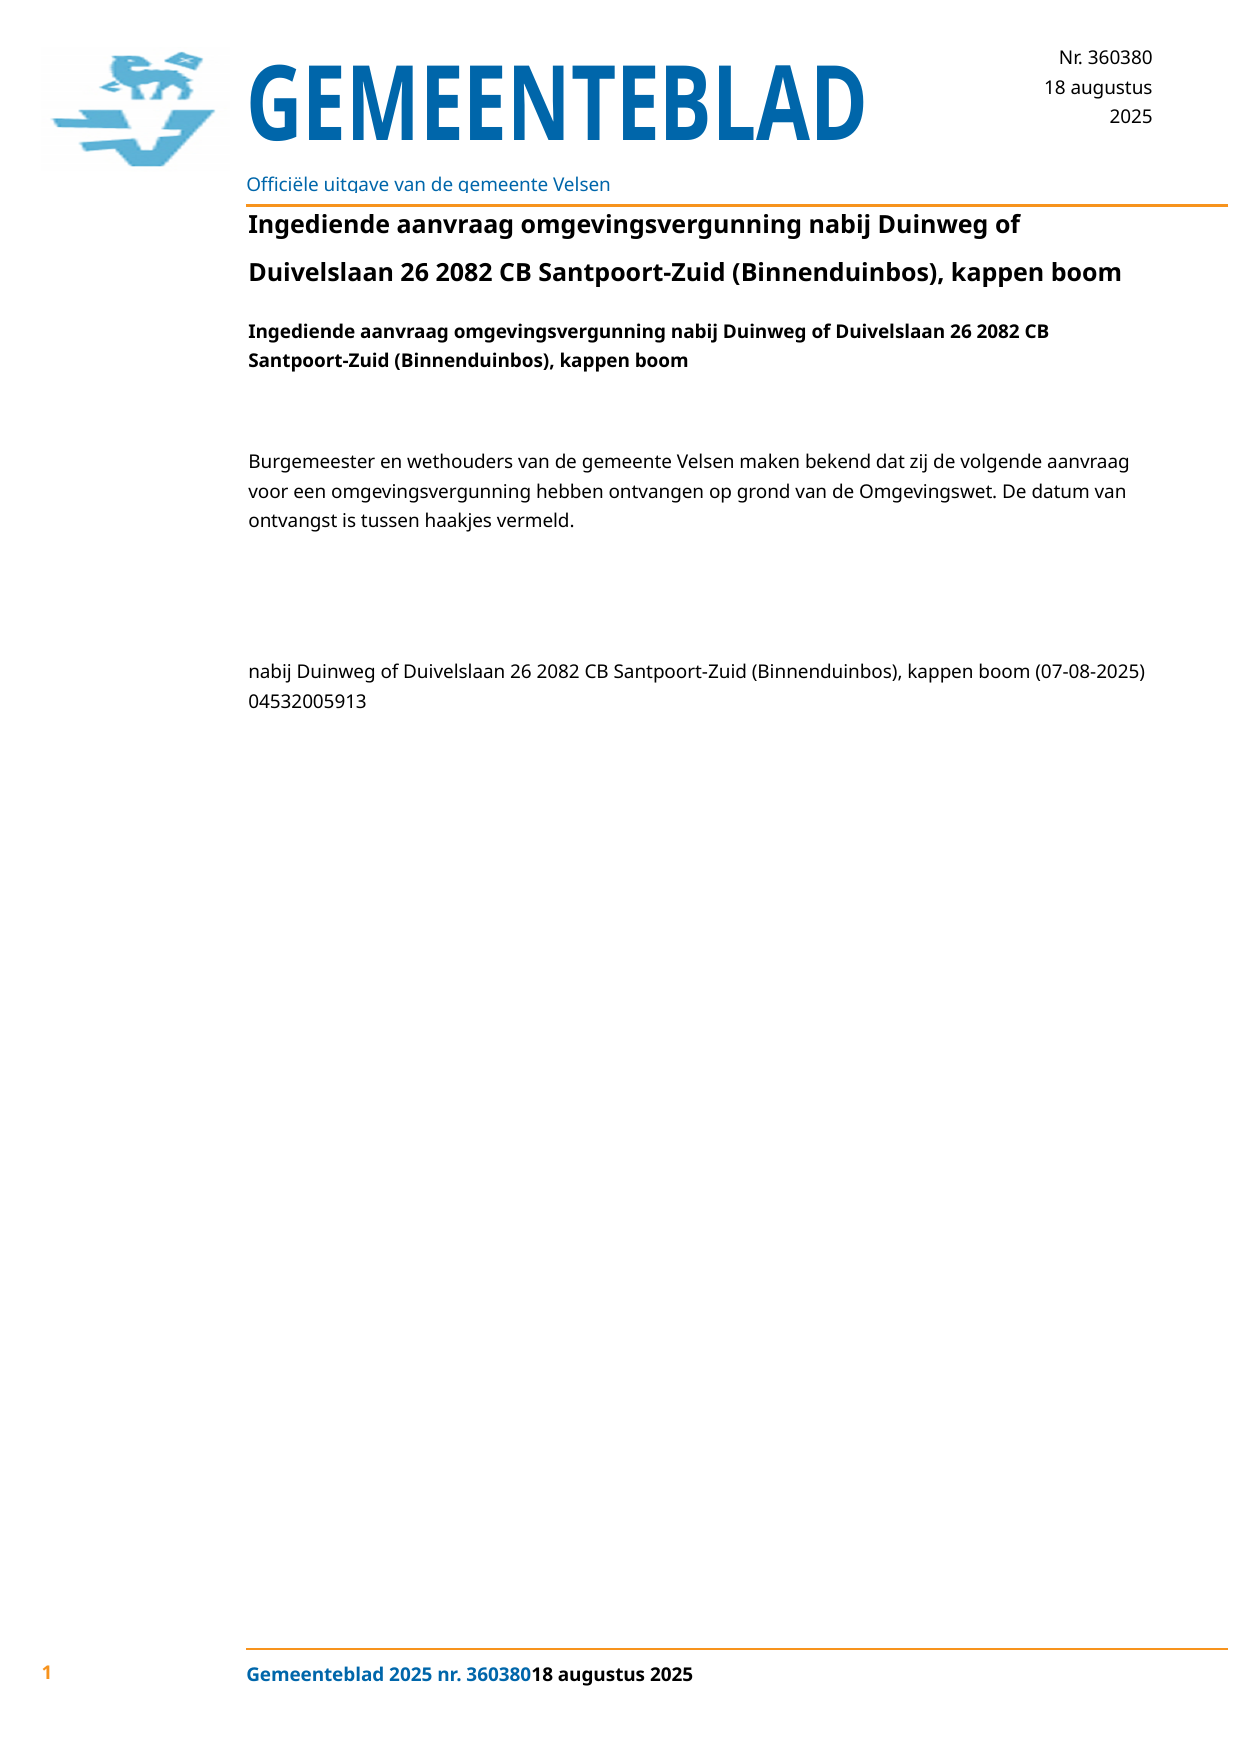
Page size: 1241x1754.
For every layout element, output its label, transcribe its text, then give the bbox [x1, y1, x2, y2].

text Ingediende aanvraag omgevingsvergunning nabij Duinweg of Duivelslaan 26 2082 CB Santpoort-Zuid (Binnenduinbos), kappen boom [248, 318, 1152, 373]
text Burgemeester en wethouders van de gemeente Velsen maken bekend dat zij de volgende aanvraag voor een omgevingsvergunning hebben ontvangen op grond van de Omgevingswet. De datum van ontvangst is tussen haakjes vermeld. [248, 448, 1152, 533]
text nabij Duinweg of Duivelslaan 26 2082 CB Santpoort-Zuid (Binnenduinbos), kappen boom (07-08-2025) 04532005913 [248, 659, 1152, 714]
picture [41, 47, 231, 172]
text Ingediende aanvraag omgevingsvergunning nabij Duinweg of Duivelslaan 26 2082 CB Santpoort-Zuid (Binnenduinbos), kappen boom [248, 207, 1152, 288]
